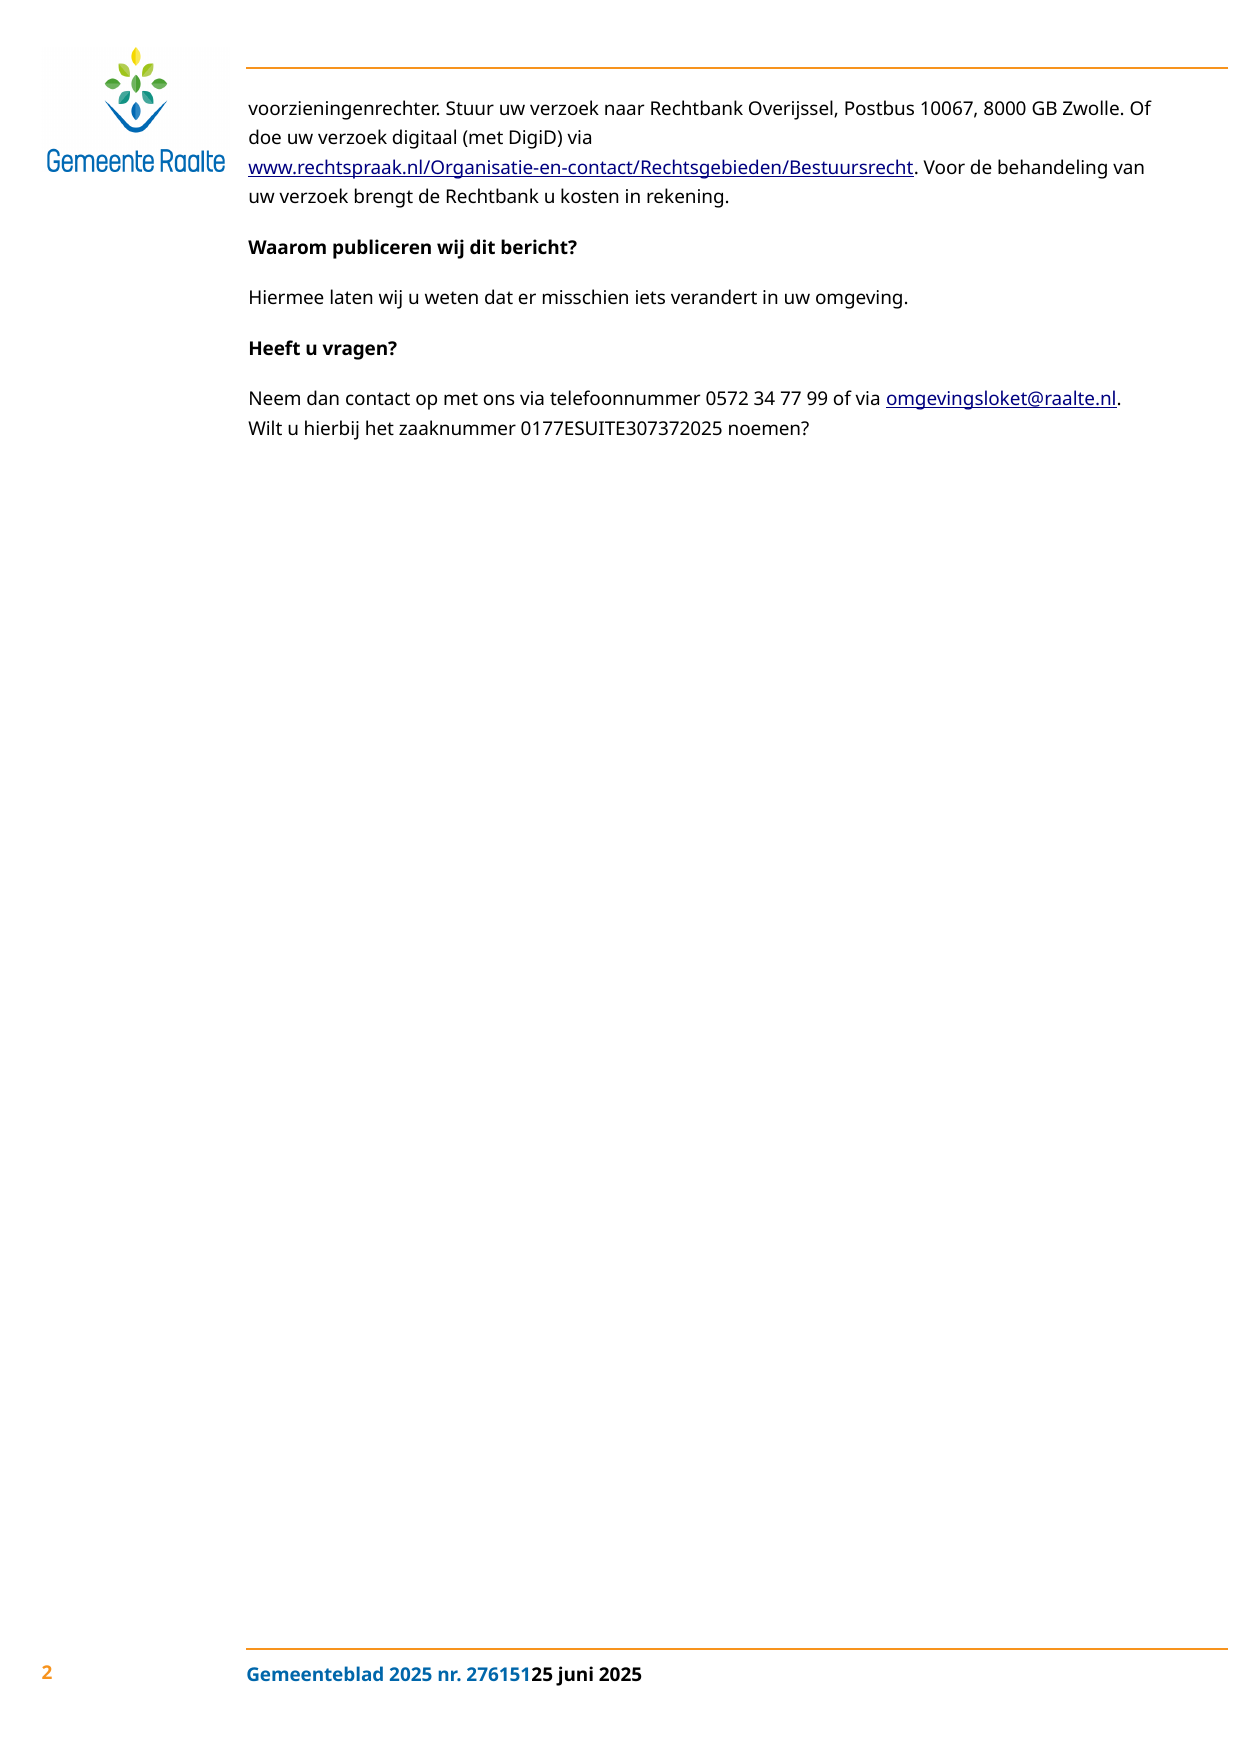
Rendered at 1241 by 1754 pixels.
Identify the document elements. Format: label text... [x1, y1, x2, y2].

text voorzieningenrechter. Stuur uw verzoek naar Rechtbank Overijssel, Postbus 10067, 8000 GB Zwolle. Of doe uw verzoek digitaal (met DigiD) via www.rechtspraak.nl/Organisatie-en-contact/Rechtsgebieden/Bestuursrecht. Voor de behandeling van uw verzoek brengt de Rechtbank u kosten in rekening. [248, 95, 1152, 209]
text Heeft u vragen? [248, 335, 1152, 361]
text Waarom publiceren wij dit bericht? [248, 234, 1152, 260]
text Neem dan contact op met ons via telefoonnummer 0572 34 77 99 of via omgevingsloket@raalte.nl. Wilt u hierbij het zaaknummer 0177ESUITE307372025 noemen? [248, 385, 1152, 441]
picture [41, 47, 231, 172]
text Hiermee laten wij u weten dat er misschien iets verandert in uw omgeving. [248, 284, 1152, 310]
